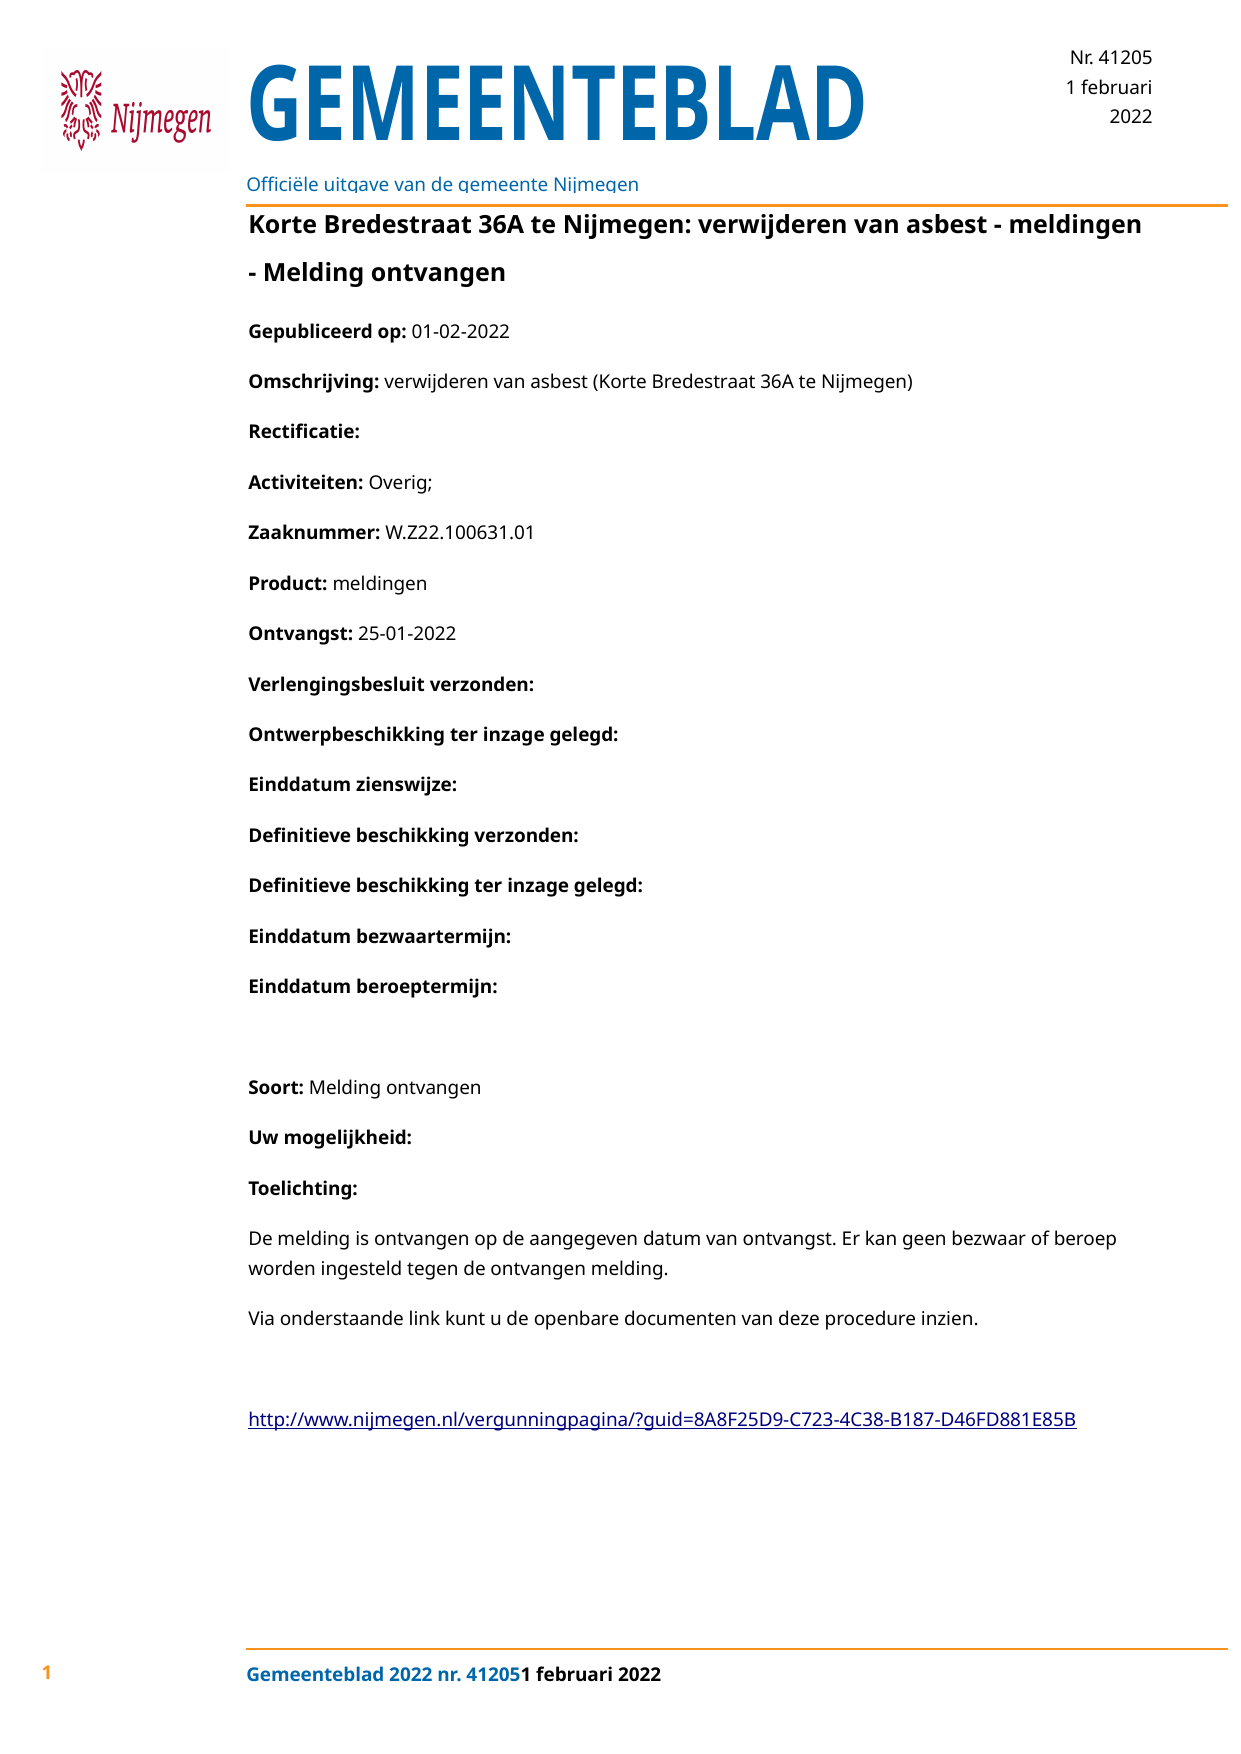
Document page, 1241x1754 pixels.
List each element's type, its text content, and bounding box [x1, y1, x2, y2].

text Einddatum bezwaartermijn: [248, 923, 1152, 949]
text Ontwerpbeschikking ter inzage gelegd: [248, 721, 1152, 747]
text Via onderstaande link kunt u de openbare documenten van deze procedure inzien. [248, 1305, 1152, 1331]
text Zaaknummer: W.Z22.100631.01 [248, 519, 1152, 545]
text Uw mogelijkheid: [248, 1124, 1152, 1150]
text Definitieve beschikking verzonden: [248, 822, 1152, 848]
text Einddatum zienswijze: [248, 772, 1152, 797]
text Ontvangst: 25-01-2022 [248, 620, 1152, 646]
text Definitieve beschikking ter inzage gelegd: [248, 872, 1152, 898]
text Korte Bredestraat 36A te Nijmegen: verwijderen van asbest - meldingen - Melding ontvangen [248, 207, 1152, 288]
text Verlengingsbesluit verzonden: [248, 671, 1152, 697]
text http://www.nijmegen.nl/vergunningpagina/?guid=8A8F25D9-C723-4C38-B187-D46FD881E85B [248, 1406, 1152, 1432]
picture [41, 47, 231, 172]
text Einddatum beroeptermijn: [248, 973, 1152, 999]
text Omschrijving: verwijderen van asbest (Korte Bredestraat 36A te Nijmegen) [248, 368, 1152, 394]
text Rectificatie: [248, 419, 1152, 444]
text Soort: Melding ontvangen [248, 1074, 1152, 1100]
text Gepubliceerd op: 01-02-2022 [248, 318, 1152, 344]
text De melding is ontvangen op de aangegeven datum van ontvangst. Er kan geen bezwaar of beroep worden ingesteld tegen de ontvangen melding. [248, 1225, 1152, 1281]
text Product: meldingen [248, 570, 1152, 596]
text Activiteiten: Overig; [248, 469, 1152, 495]
text Toelichting: [248, 1175, 1152, 1201]
